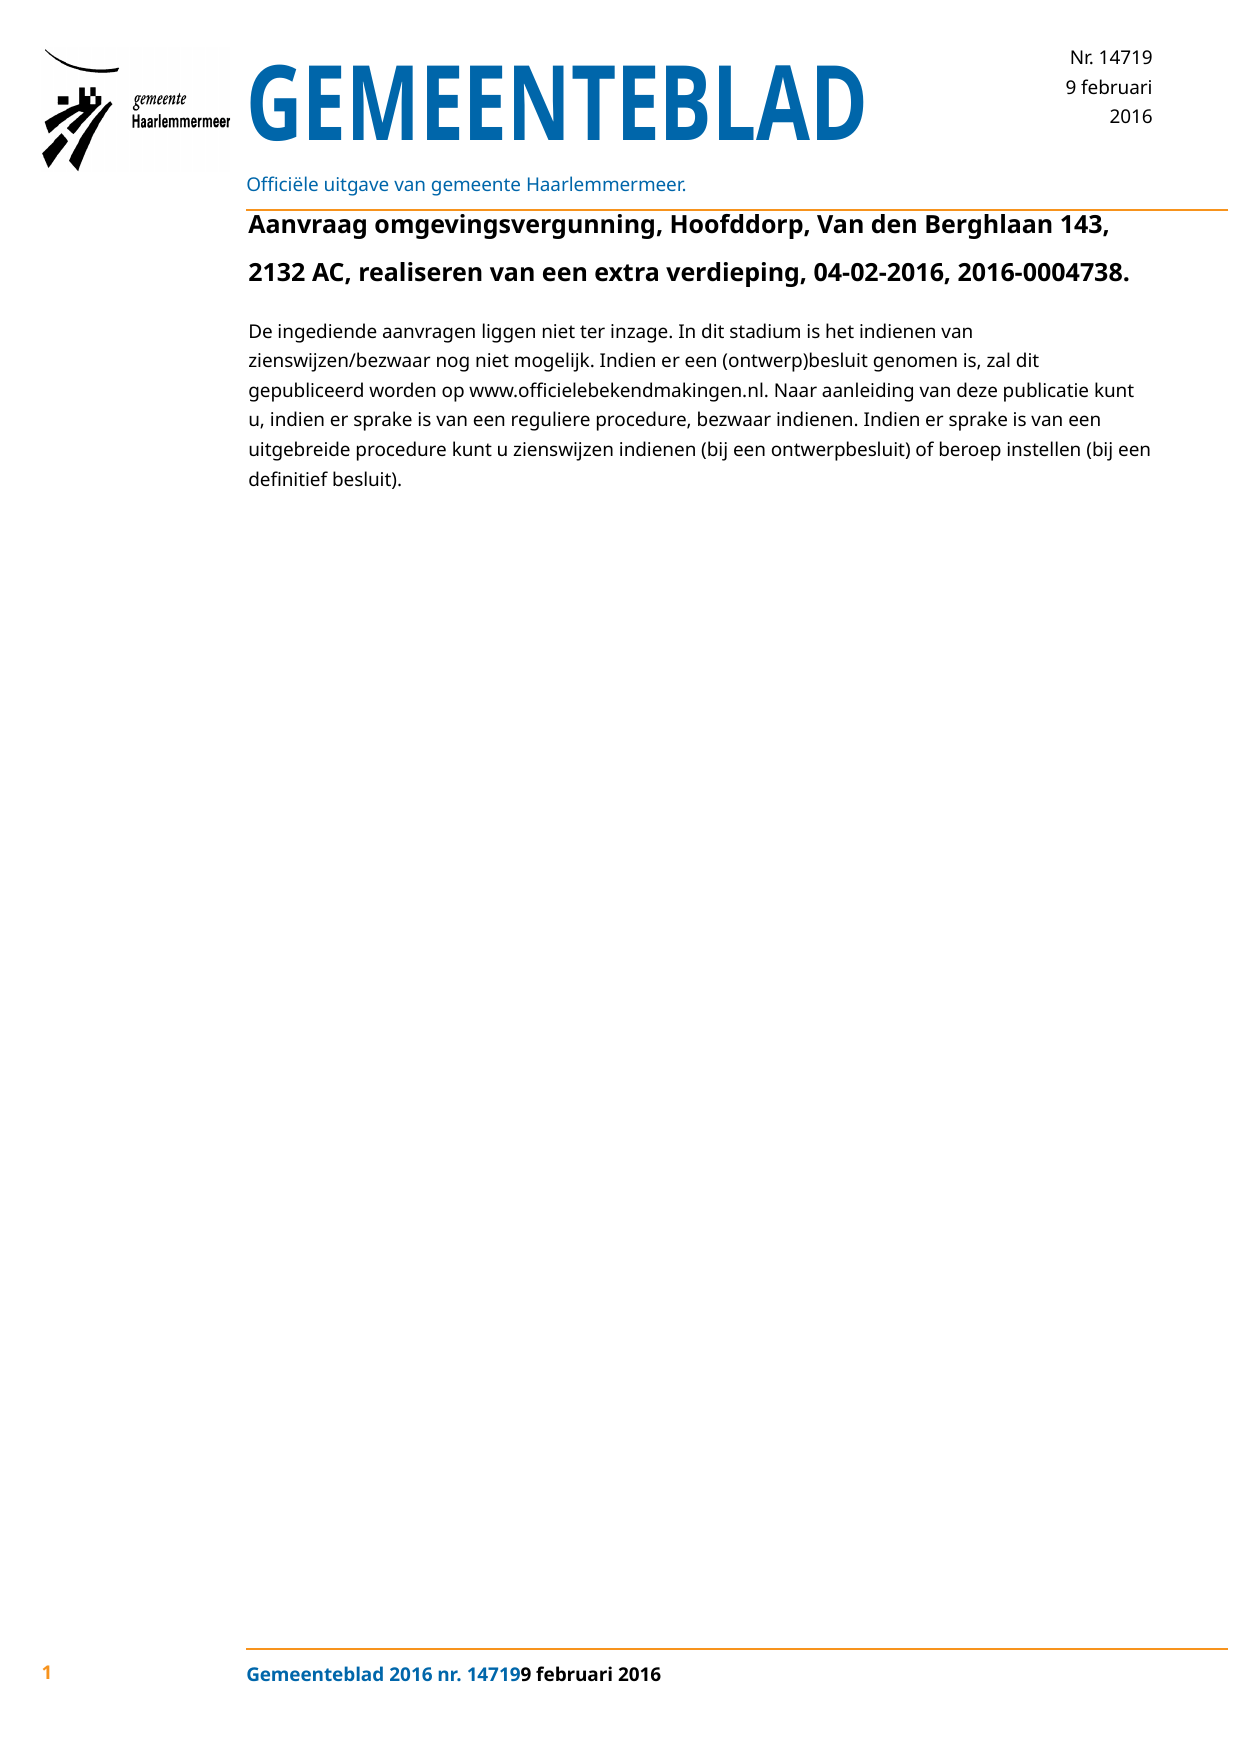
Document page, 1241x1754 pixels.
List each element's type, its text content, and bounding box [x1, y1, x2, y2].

picture [41, 47, 231, 172]
text De ingediende aanvragen liggen niet ter inzage. In dit stadium is het indienen van zienswijzen/bezwaar nog niet mogelijk. Indien er een (ontwerp)besluit genomen is, zal dit gepubliceerd worden op www.officielebekendmakingen.nl. Naar aanleiding van deze publicatie kunt u, indien er sprake is van een reguliere procedure, bezwaar indienen. Indien er sprake is van een uitgebreide procedure kunt u zienswijzen indienen (bij een ontwerpbesluit) of beroep instellen (bij een definitief besluit). [248, 318, 1152, 492]
text Aanvraag omgevingsvergunning, Hoofddorp, Van den Berghlaan 143, 2132 AC, realiseren van een extra verdieping, 04-02-2016, 2016-0004738. [248, 211, 1152, 288]
